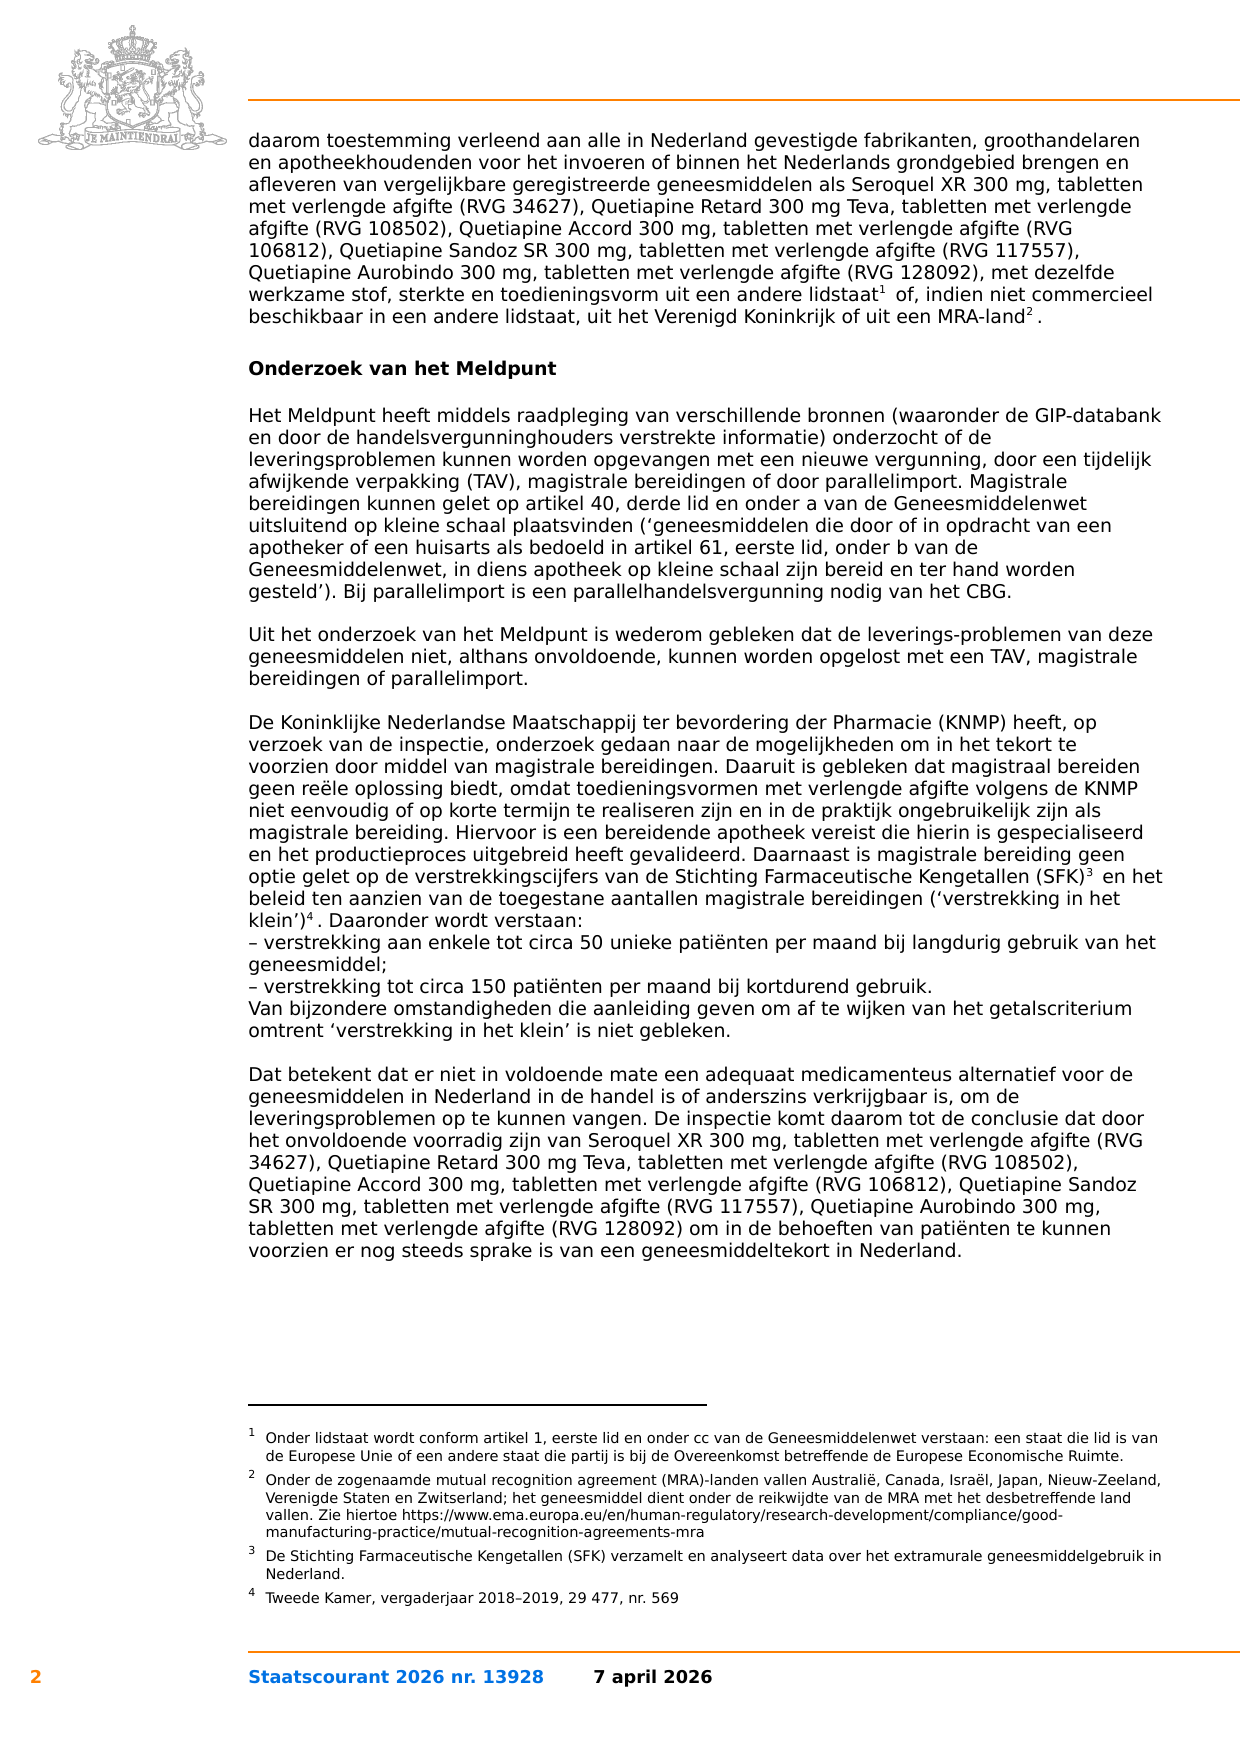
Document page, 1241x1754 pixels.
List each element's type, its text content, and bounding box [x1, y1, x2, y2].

picture [38, 25, 227, 150]
text Uit het onderzoek van het Meldpunt is wederom gebleken dat de leverings-problemen van deze geneesmiddelen niet, althans onvoldoende, kunnen worden opgelost met een TAV, magistrale bereidingen of parallelimport. [248, 624, 1163, 690]
text Het Meldpunt heeft middels raadpleging van verschillende bronnen (waaronder de GIP-databank en door de handelsvergunninghouders verstrekte informatie) onderzocht of de leveringsproblemen kunnen worden opgevangen met een nieuwe vergunning, door een tijdelijk afwijkende verpakking (TAV), magistrale bereidingen of door parallelimport. Magistrale bereidingen kunnen gelet op artikel 40, derde lid en onder a van de Geneesmiddelenwet uitsluitend op kleine schaal plaatsvinden (‘geneesmiddelen die door of in opdracht van een apotheker of een huisarts als bedoeld in artikel 61, eerste lid, onder b van de Geneesmiddelenwet, in diens apotheek op kleine schaal zijn bereid en ter hand worden gesteld’). Bij parallelimport is een parallelhandelsvergunning nodig van het CBG. [248, 405, 1163, 602]
text Onder lidstaat wordt conform artikel 1, eerste lid en onder cc van de Geneesmiddelenwet verstaan: een staat die lid is van de Europese Unie of een andere staat die partij is bij de Overeenkomst betreffende de Europese Economische Ruimte. [248, 1426, 1163, 1465]
text – verstrekking aan enkele tot circa 50 unieke patiënten per maand bij langdurig gebruik van het geneesmiddel; [248, 932, 1163, 976]
text Van bijzondere omstandigheden die aanleiding geven om af te wijken van het getalscriterium omtrent ‘verstrekking in het klein’ is niet gebleken. [248, 998, 1163, 1042]
text daarom toestemming verleend aan alle in Nederland gevestigde fabrikanten, groothandelaren en apotheekhoudenden voor het invoeren of binnen het Nederlands grondgebied brengen en afleveren van vergelijkbare geregistreerde geneesmiddelen als Seroquel XR 300 mg, tabletten met verlengde afgifte (RVG 34627), Quetiapine Retard 300 mg Teva, tabletten met verlengde afgifte (RVG 108502), Quetiapine Accord 300 mg, tabletten met verlengde afgifte (RVG 106812), Quetiapine Sandoz SR 300 mg, tabletten met verlengde afgifte (RVG 117557), Quetiapine Aurobindo 300 mg, tabletten met verlengde afgifte (RVG 128092), met dezelfde werkzame stof, sterkte en toedieningsvorm uit een andere lidstaat of, indien niet commercieel beschikbaar in een andere lidstaat, uit het Verenigd Koninkrijk of uit een MRA-land. [248, 130, 1163, 328]
text De Koninklijke Nederlandse Maatschappij ter bevordering der Pharmacie (KNMP) heeft, op verzoek van de inspectie, onderzoek gedaan naar de mogelijkheden om in het tekort te voorzien door middel van magistrale bereidingen. Daaruit is gebleken dat magistraal bereiden geen reële oplossing biedt, omdat toedieningsvormen met verlengde afgifte volgens de KNMP niet eenvoudig of op korte termijn te realiseren zijn en in de praktijk ongebruikelijk zijn als magistrale bereiding. Hiervoor is een bereidende apotheek vereist die hierin is gespecialiseerd en het productieproces uitgebreid heeft gevalideerd. Daarnaast is magistrale bereiding geen optie gelet op de verstrekkingscijfers van de Stichting Farmaceutische Kengetallen (SFK) en het beleid ten aanzien van de toegestane aantallen magistrale bereidingen (‘verstrekking in het klein’). Daaronder wordt verstaan: [248, 712, 1163, 932]
text – verstrekking tot circa 150 patiënten per maand bij kortdurend gebruik. [248, 976, 1163, 998]
text Dat betekent dat er niet in voldoende mate een adequaat medicamenteus alternatief voor de geneesmiddelen in Nederland in de handel is of anderszins verkrijgbaar is, om de leveringsproblemen op te kunnen vangen. De inspectie komt daarom tot de conclusie dat door het onvoldoende voorradig zijn van Seroquel XR 300 mg, tabletten met verlengde afgifte (RVG 34627), Quetiapine Retard 300 mg Teva, tabletten met verlengde afgifte (RVG 108502), Quetiapine Accord 300 mg, tabletten met verlengde afgifte (RVG 106812), Quetiapine Sandoz SR 300 mg, tabletten met verlengde afgifte (RVG 117557), Quetiapine Aurobindo 300 mg, tabletten met verlengde afgifte (RVG 128092) om in de behoeften van patiënten te kunnen voorzien er nog steeds sprake is van een geneesmiddeltekort in Nederland. [248, 1064, 1163, 1262]
text Tweede Kamer, vergaderjaar 2018–2019, 29 477, nr. 569 [248, 1586, 1163, 1608]
subtitle Onderzoek van het Meldpunt [248, 358, 1163, 380]
text De Stichting Farmaceutische Kengetallen (SFK) verzamelt en analyseert data over het extramurale geneesmiddelgebruik in Nederland. [248, 1544, 1163, 1583]
text Onder de zogenaamde mutual recognition agreement (MRA)-landen vallen Australië, Canada, Israël, Japan, Nieuw-Zeeland, Verenigde Staten en Zwitserland; het geneesmiddel dient onder de reikwijdte van de MRA met het desbetreffende land vallen. Zie hiertoe https://www.ema.europa.eu/en/human-regulatory/research-development/compliance/good-manufacturing-practice/mutual-recognition-agreements-mra [248, 1468, 1163, 1541]
